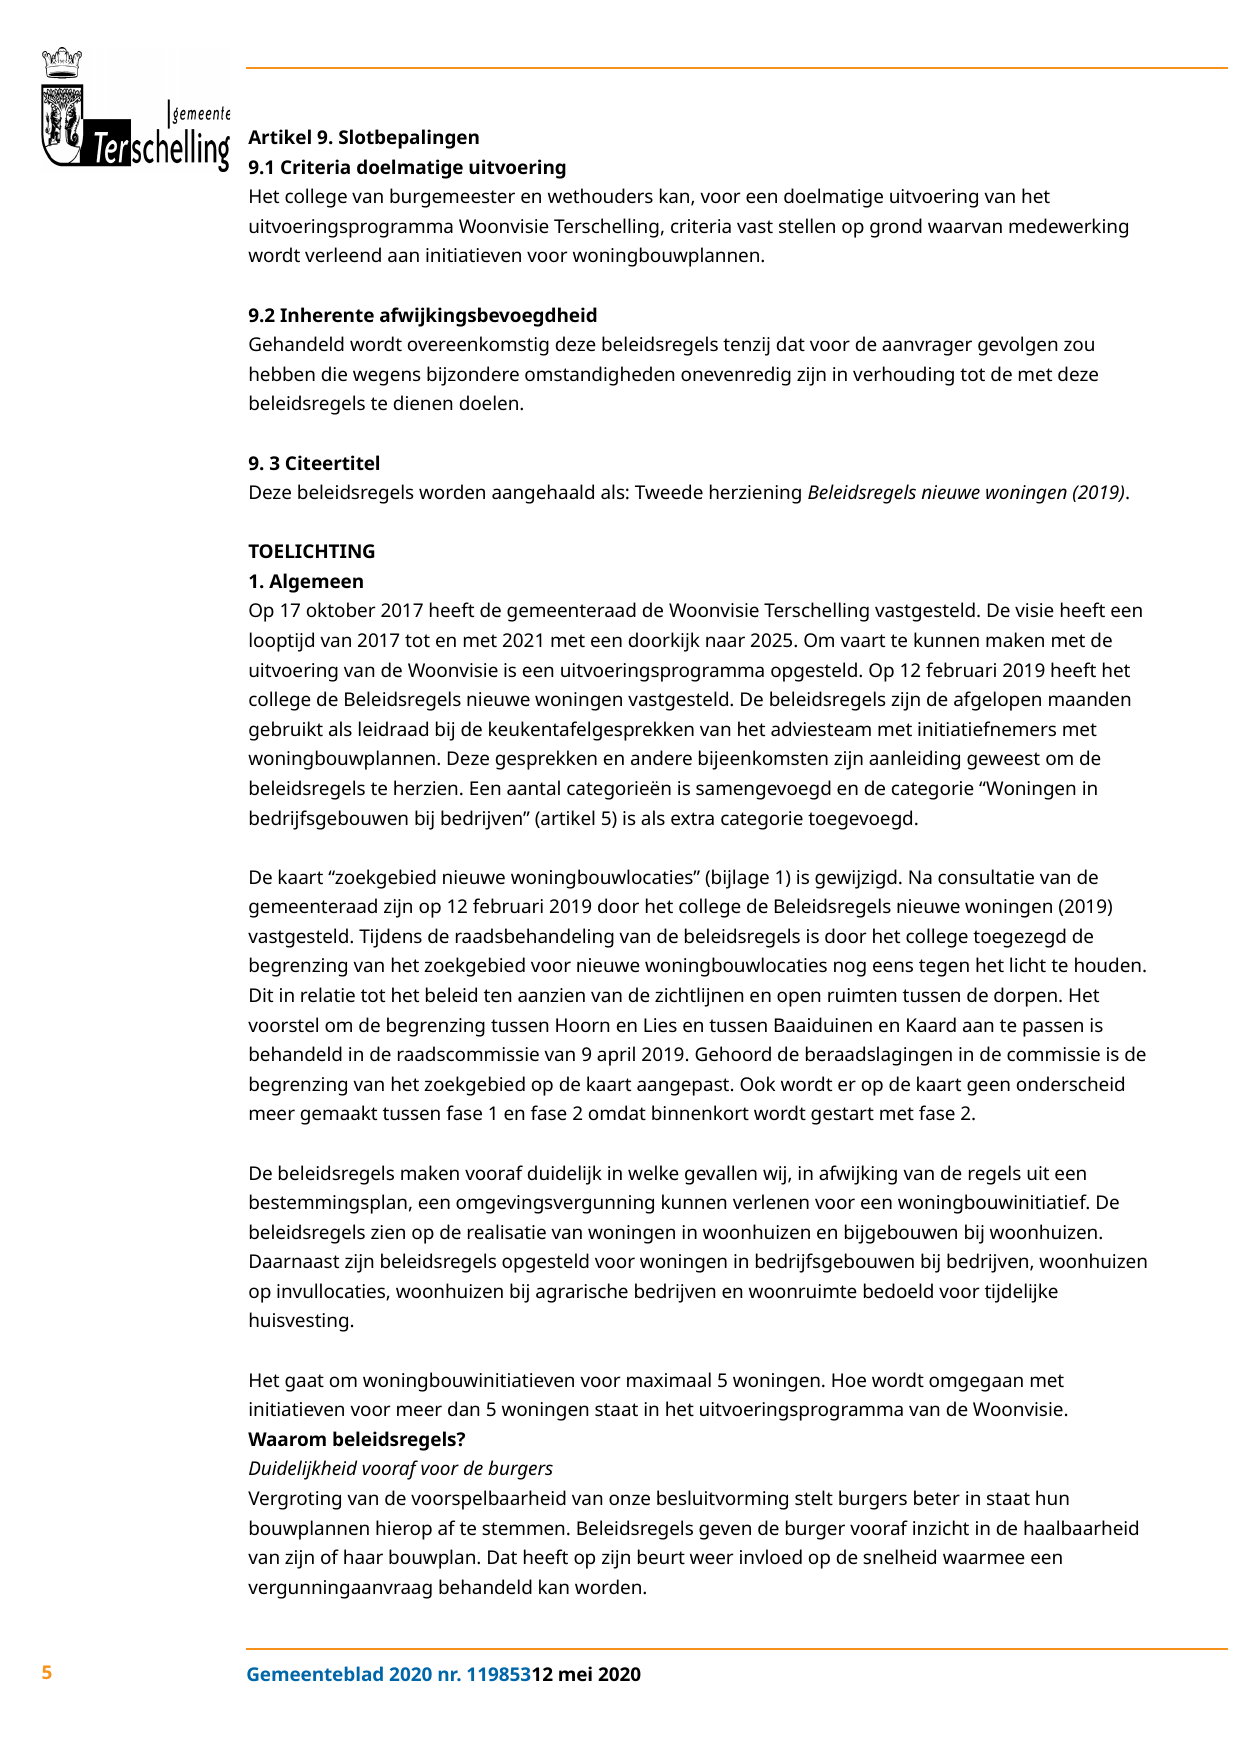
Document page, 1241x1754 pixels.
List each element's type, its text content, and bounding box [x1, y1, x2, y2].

text 9.1 Criteria doelmatige uitvoering [248, 154, 1152, 180]
text Op 17 oktober 2017 heeft de gemeenteraad de Woonvisie Terschelling vastgesteld. De visie heeft een looptijd van 2017 tot en met 2021 met een doorkijk naar 2025. Om vaart te kunnen maken met de uitvoering van de Woonvisie is een uitvoeringsprogramma opgesteld. Op 12 februari 2019 heeft het college de Beleidsregels nieuwe woningen vastgesteld. De beleidsregels zijn de afgelopen maanden gebruikt als leidraad bij de keukentafelgesprekken van het adviesteam met initiatiefnemers met woningbouwplannen. Deze gesprekken en andere bijeenkomsten zijn aanleiding geweest om de beleidsregels te herzien. Een aantal categorieën is samengevoegd en de categorie “Woningen in bedrijfsgebouwen bij bedrijven” (artikel 5) is als extra categorie toegevoegd. [248, 598, 1152, 831]
text 9.2 Inherente afwijkingsbevoegdheid [248, 302, 1152, 328]
text 1. Algemeen [248, 568, 1152, 594]
text De kaart “zoekgebied nieuwe woningbouwlocaties” (bijlage 1) is gewijzigd. Na consultatie van de gemeenteraad zijn op 12 februari 2019 door het college de Beleidsregels nieuwe woningen (2019) vastgesteld. Tijdens de raadsbehandeling van de beleidsregels is door het college toegezegd de begrenzing van het zoekgebied voor nieuwe woningbouwlocaties nog eens tegen het licht te houden. Dit in relatie tot het beleid ten aanzien van de zichtlijnen en open ruimten tussen de dorpen. Het voorstel om de begrenzing tussen Hoorn en Lies en tussen Baaiduinen en Kaard aan te passen is behandeld in de raadscommissie van 9 april 2019. Gehoord de beraadslagingen in de commissie is de begrenzing van het zoekgebied op de kaart aangepast. Ook wordt er op de kaart geen onderscheid meer gemaakt tussen fase 1 en fase 2 omdat binnenkort wordt gestart met fase 2. [248, 864, 1152, 1126]
text Vergroting van de voorspelbaarheid van onze besluitvorming stelt burgers beter in staat hun bouwplannen hierop af te stemmen. Beleidsregels geven de burger vooraf inzicht in de haalbaarheid van zijn of haar bouwplan. Dat heeft op zijn beurt weer invloed op de snelheid waarmee een vergunningaanvraag behandeld kan worden. [248, 1485, 1152, 1600]
text Deze beleidsregels worden aangehaald als: Tweede herziening Beleidsregels nieuwe woningen (2019). [248, 479, 1152, 505]
text Gehandeld wordt overeenkomstig deze beleidsregels tenzij dat voor de aanvrager gevolgen zou hebben die wegens bijzondere omstandigheden onevenredig zijn in verhouding tot de met deze beleidsregels te dienen doelen. [248, 331, 1152, 416]
text 9. 3 Citeertitel [248, 450, 1152, 476]
text Duidelijkheid vooraf voor de burgers [248, 1456, 1152, 1481]
text TOELICHTING [248, 538, 1152, 564]
text Het college van burgemeester en wethouders kan, voor een doelmatige uitvoering van het uitvoeringsprogramma Woonvisie Terschelling, criteria vast stellen op grond waarvan medewerking wordt verleend aan initiatieven voor woningbouwplannen. [248, 183, 1152, 268]
text Het gaat om woningbouwinitiatieven voor maximaal 5 woningen. Hoe wordt omgegaan met initiatieven voor meer dan 5 woningen staat in het uitvoeringsprogramma van de Woonvisie. [248, 1367, 1152, 1422]
text Artikel 9. Slotbepalingen [248, 124, 1152, 150]
picture [41, 47, 231, 172]
text Waarom beleidsregels? [248, 1426, 1152, 1452]
text De beleidsregels maken vooraf duidelijk in welke gevallen wij, in afwijking van de regels uit een bestemmingsplan, een omgevingsvergunning kunnen verlenen voor een woningbouwinitiatief. De beleidsregels zien op de realisatie van woningen in woonhuizen en bijgebouwen bij woonhuizen. Daarnaast zijn beleidsregels opgesteld voor woningen in bedrijfsgebouwen bij bedrijven, woonhuizen op invullocaties, woonhuizen bij agrarische bedrijven en woonruimte bedoeld voor tijdelijke huisvesting. [248, 1160, 1152, 1333]
